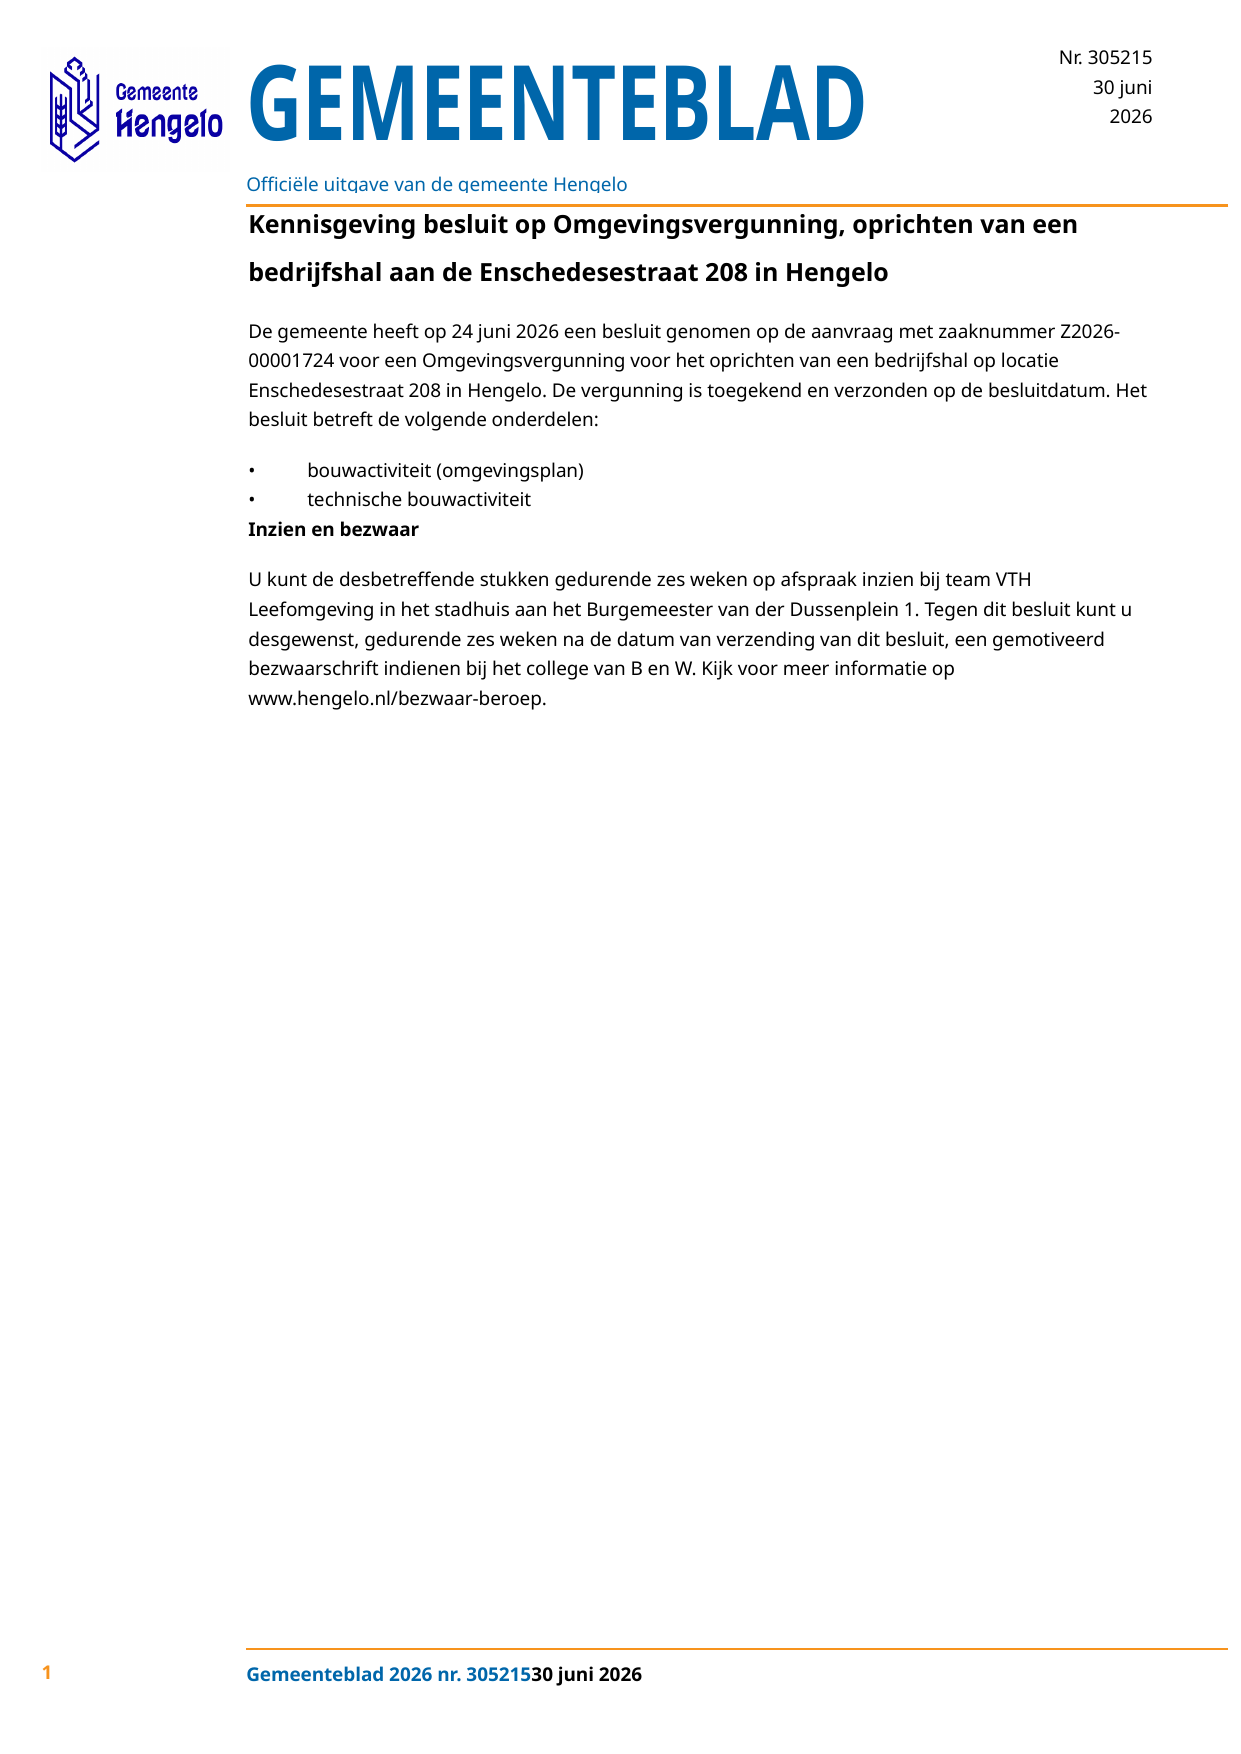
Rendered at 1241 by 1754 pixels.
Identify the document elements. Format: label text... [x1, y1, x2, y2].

text De gemeente heeft op 24 juni 2026 een besluit genomen op de aanvraag met zaaknummer Z2026-00001724 voor een Omgevingsvergunning voor het oprichten van een bedrijfshal op locatie Enschedesestraat 208 in Hengelo. De vergunning is toegekend en verzonden op de besluitdatum. Het besluit betreft de volgende onderdelen: [248, 318, 1152, 432]
list bouwactiviteit (omgevingsplan) [248, 457, 1152, 483]
text Kennisgeving besluit op Omgevingsvergunning, oprichten van een bedrijfshal aan de Enschedesestraat 208 in Hengelo [248, 207, 1152, 288]
list technische bouwactiviteit [248, 487, 1152, 512]
text U kunt de desbetreffende stukken gedurende zes weken op afspraak inzien bij team VTH Leefomgeving in het stadhuis aan het Burgemeester van der Dussenplein 1. Tegen dit besluit kunt u desgewenst, gedurende zes weken na de datum van verzending van dit besluit, een gemotiveerd bezwaarschrift indienen bij het college van B en W. Kijk voor meer informatie op www.hengelo.nl/bezwaar-beroep. [248, 567, 1152, 711]
text Inzien en bezwaar [248, 516, 1152, 542]
picture [41, 47, 231, 172]
